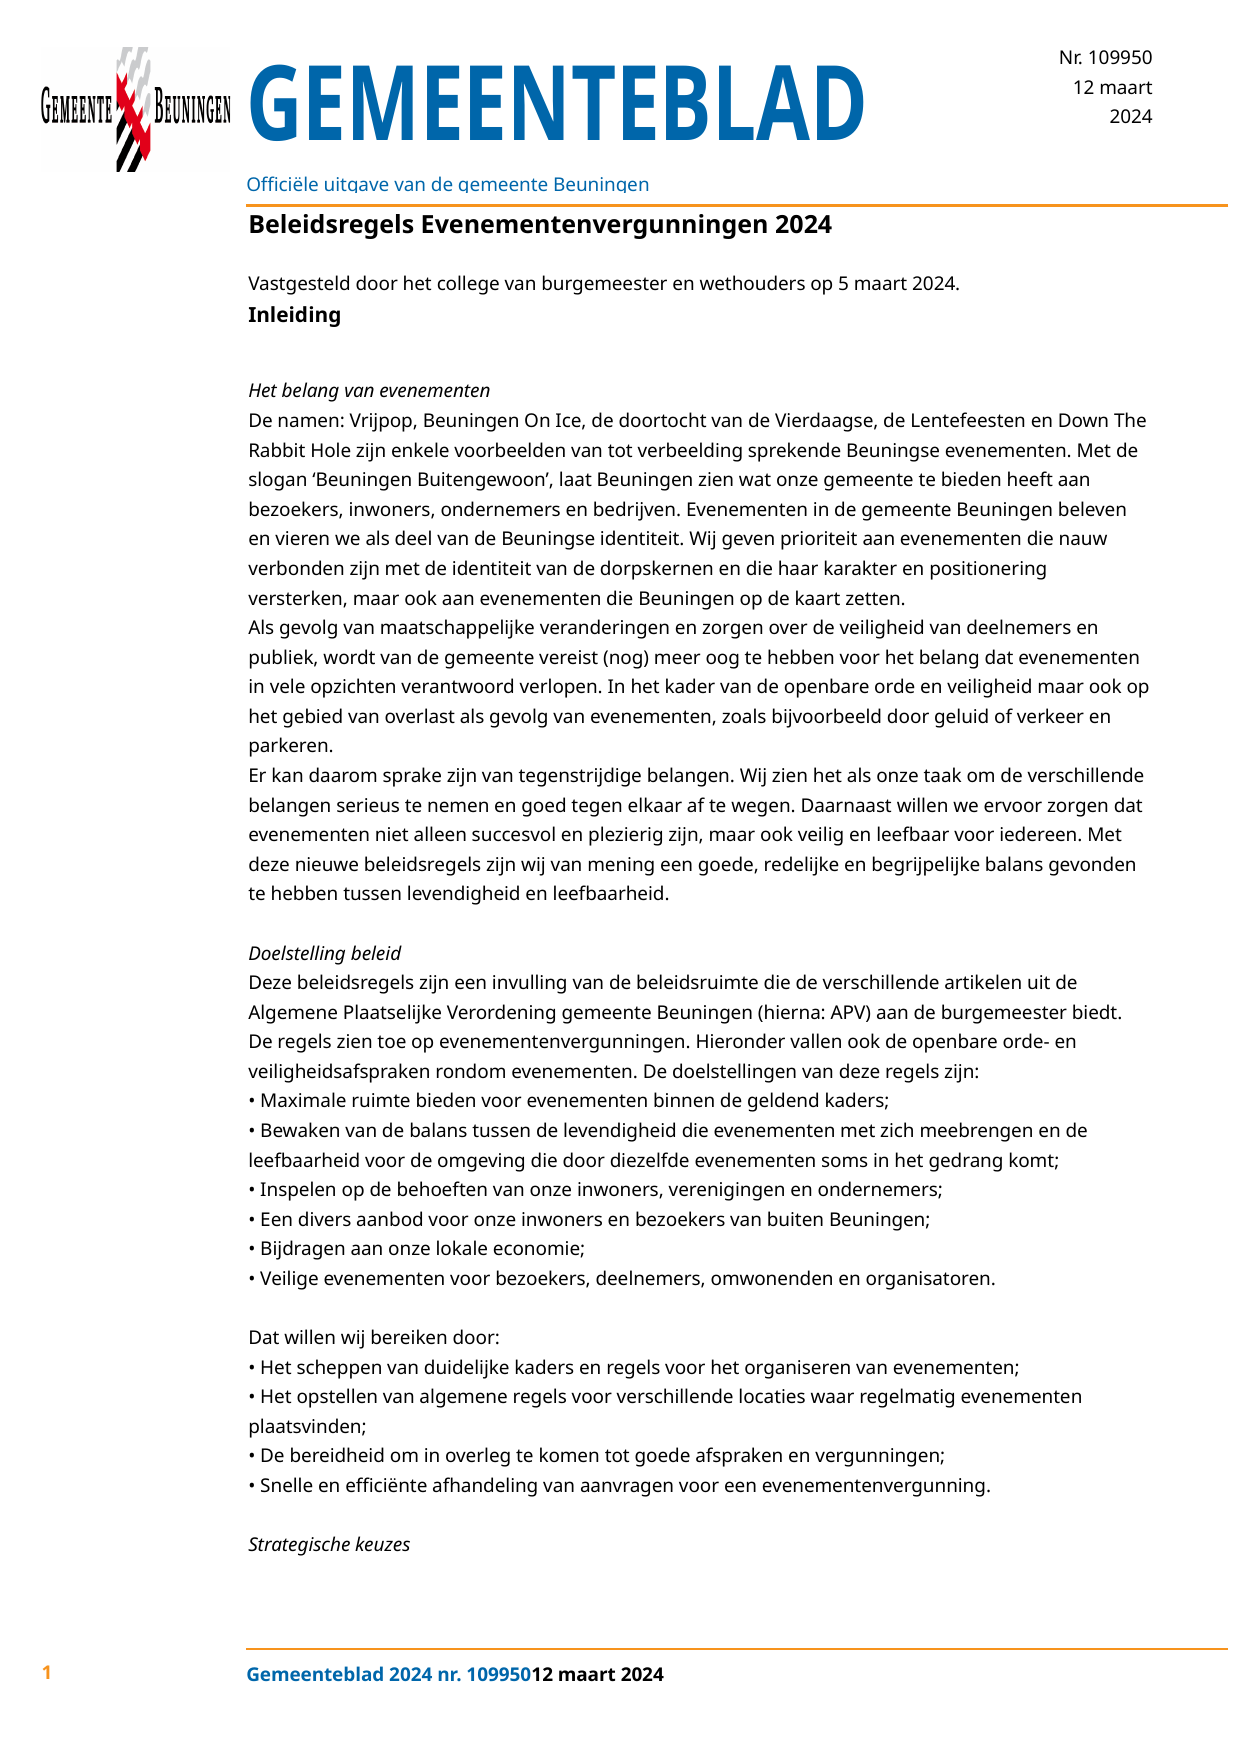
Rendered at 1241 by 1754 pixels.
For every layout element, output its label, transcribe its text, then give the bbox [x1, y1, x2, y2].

text De namen: Vrijpop, Beuningen On Ice, de doortocht van de Vierdaagse, de Lentefeesten en Down The Rabbit Hole zijn enkele voorbeelden van tot verbeelding sprekende Beuningse evenementen. Met de slogan ‘Beuningen Buitengewoon’, laat Beuningen zien wat onze gemeente te bieden heeft aan bezoekers, inwoners, ondernemers en bedrijven. Evenementen in de gemeente Beuningen beleven en vieren we als deel van de Beuningse identiteit. Wij geven prioriteit aan evenementen die nauw verbonden zijn met de identiteit van de dorpskernen en die haar karakter en positionering versterken, maar ook aan evenementen die Beuningen op de kaart zetten. [248, 407, 1152, 610]
text • Snelle en efficiënte afhandeling van aanvragen voor een evenementenvergunning. [248, 1472, 1152, 1498]
text • Inspelen op de behoeften van onze inwoners, verenigingen en ondernemers; [248, 1176, 1152, 1202]
text • Het opstellen van algemene regels voor verschillende locaties waar regelmatig evenementen plaatsvinden; [248, 1383, 1152, 1439]
picture [41, 47, 231, 172]
text Deze beleidsregels zijn een invulling van de beleidsruimte die de verschillende artikelen uit de Algemene Plaatselijke Verordening gemeente Beuningen (hierna: APV) aan de burgemeester biedt. De regels zien toe op evenementenvergunningen. Hieronder vallen ook de openbare orde- en veiligheidsafspraken rondom evenementen. De doelstellingen van deze regels zijn: [248, 969, 1152, 1084]
text • De bereidheid om in overleg te komen tot goede afspraken en vergunningen; [248, 1443, 1152, 1468]
text • Maximale ruimte bieden voor evenementen binnen de geldend kaders; [248, 1088, 1152, 1113]
text • Bijdragen aan onze lokale economie; [248, 1236, 1152, 1261]
text Doelstelling beleid [248, 940, 1152, 965]
text Inleiding [248, 300, 1152, 328]
text Het belang van evenementen [248, 378, 1152, 403]
text Beleidsregels Evenementenvergunningen 2024 [248, 207, 1152, 241]
text • Het scheppen van duidelijke kaders en regels voor het organiseren van evenementen; [248, 1354, 1152, 1379]
text Er kan daarom sprake zijn van tegenstrijdige belangen. Wij zien het als onze taak om de verschillende belangen serieus te nemen en goed tegen elkaar af te wegen. Daarnaast willen we ervoor zorgen dat evenementen niet alleen succesvol en plezierig zijn, maar ook veilig en leefbaar voor iedereen. Met deze nieuwe beleidsregels zijn wij van mening een goede, redelijke en begrijpelijke balans gevonden te hebben tussen levendigheid en leefbaarheid. [248, 762, 1152, 906]
text Als gevolg van maatschappelijke veranderingen en zorgen over de veiligheid van deelnemers en publiek, wordt van de gemeente vereist (nog) meer oog te hebben voor het belang dat evenementen in vele opzichten verantwoord verlopen. In het kader van de openbare orde en veiligheid maar ook op het gebied van overlast als gevolg van evenementen, zoals bijvoorbeeld door geluid of verkeer en parkeren. [248, 614, 1152, 758]
text Vastgesteld door het college van burgemeester en wethouders op 5 maart 2024. [248, 270, 1152, 296]
text • Veilige evenementen voor bezoekers, deelnemers, omwonenden en organisatoren. [248, 1265, 1152, 1291]
text • Een divers aanbod voor onze inwoners en bezoekers van buiten Beuningen; [248, 1206, 1152, 1232]
text Strategische keuzes [248, 1531, 1152, 1557]
text • Bewaken van de balans tussen de levendigheid die evenementen met zich meebrengen en de leefbaarheid voor de omgeving die door diezelfde evenementen soms in het gedrang komt; [248, 1117, 1152, 1172]
text Dat willen wij bereiken door: [248, 1324, 1152, 1350]
